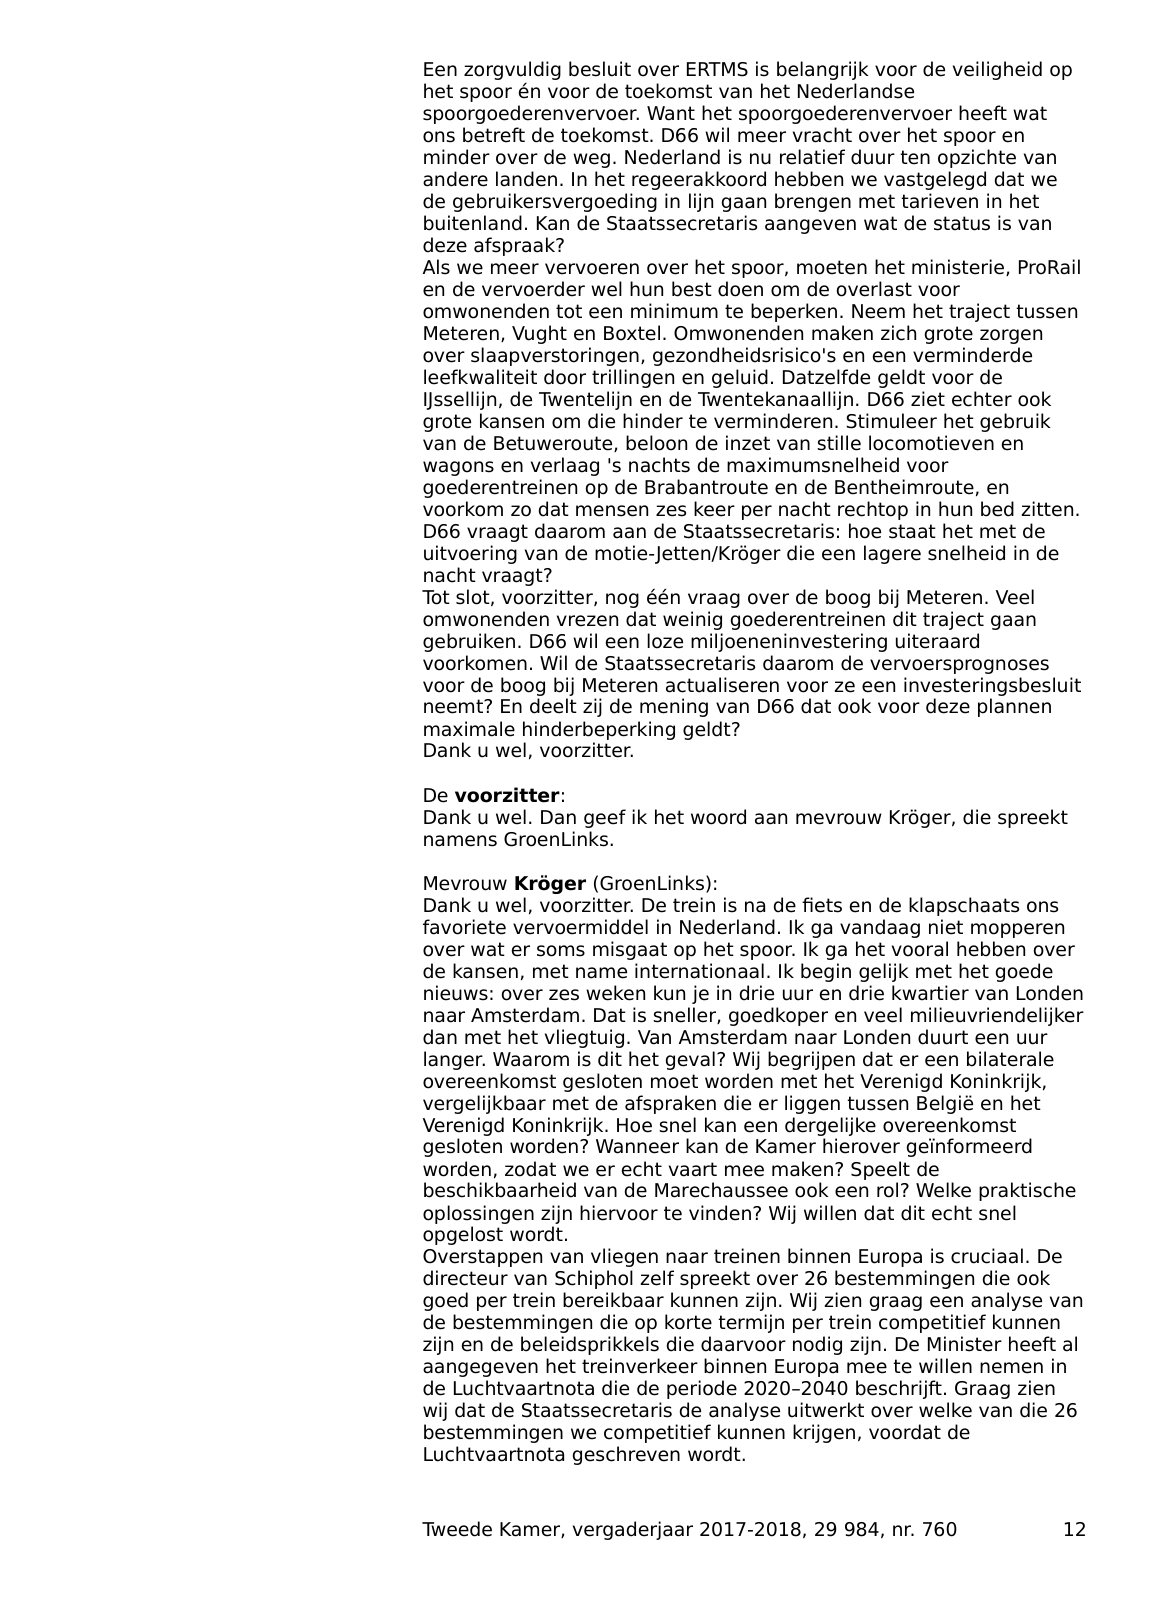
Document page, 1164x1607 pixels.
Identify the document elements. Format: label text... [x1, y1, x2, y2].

text Een zorgvuldig besluit over ERTMS is belangrijk voor de veiligheid op het spoor én voor de toekomst van het Nederlandse spoorgoederenvervoer. Want het spoorgoederenvervoer heeft wat ons betreft de toekomst. D66 wil meer vracht over het spoor en minder over de weg. Nederland is nu relatief duur ten opzichte van andere landen. In het regeerakkoord hebben we vastgelegd dat we de gebruikersvergoeding in lijn gaan brengen met tarieven in het buitenland. Kan de Staatssecretaris aangeven wat de status is van deze afspraak? [422, 59, 1087, 257]
text Dank u wel. Dan geef ik het woord aan mevrouw Kröger, die spreekt namens GroenLinks. [422, 807, 1087, 851]
text Overstappen van vliegen naar treinen binnen Europa is cruciaal. De directeur van Schiphol zelf spreekt over 26 bestemmingen die ook goed per trein bereikbaar kunnen zijn. Wij zien graag een analyse van de bestemmingen die op korte termijn per trein competitief kunnen zijn en de beleidsprikkels die daarvoor nodig zijn. De Minister heeft al aangegeven het treinverkeer binnen Europa mee te willen nemen in de Luchtvaartnota die de periode 2020–2040 beschrijft. Graag zien wij dat de Staatssecretaris de analyse uitwerkt over welke van die 26 bestemmingen we competitief kunnen krijgen, voordat de Luchtvaartnota geschreven wordt. [422, 1246, 1087, 1466]
text Dank u wel, voorzitter. De trein is na de fiets en de klapschaats ons favoriete vervoermiddel in Nederland. Ik ga vandaag niet mopperen over wat er soms misgaat op het spoor. Ik ga het vooral hebben over de kansen, met name internationaal. Ik begin gelijk met het goede nieuws: over zes weken kun je in drie uur en drie kwartier van Londen naar Amsterdam. Dat is sneller, goedkoper en veel milieuvriendelijker dan met het vliegtuig. Van Amsterdam naar Londen duurt een uur langer. Waarom is dit het geval? Wij begrijpen dat er een bilaterale overeenkomst gesloten moet worden met het Verenigd Koninkrijk, vergelijkbaar met de afspraken die er liggen tussen België en het Verenigd Koninkrijk. Hoe snel kan een dergelijke overeenkomst gesloten worden? Wanneer kan de Kamer hierover geïnformeerd worden, zodat we er echt vaart mee maken? Speelt de beschikbaarheid van de Marechaussee ook een rol? Welke praktische oplossingen zijn hiervoor te vinden? Wij willen dat dit echt snel opgelost wordt. [422, 895, 1087, 1246]
text De voorzitter: [422, 784, 1087, 807]
text Tot slot, voorzitter, nog één vraag over de boog bij Meteren. Veel omwonenden vrezen dat weinig goederentreinen dit traject gaan gebruiken. D66 wil een loze miljoeneninvestering uiteraard voorkomen. Wil de Staatssecretaris daarom de vervoersprognoses voor de boog bij Meteren actualiseren voor ze een investeringsbesluit neemt? En deelt zij de mening van D66 dat ook voor deze plannen maximale hinderbeperking geldt? [422, 587, 1087, 740]
text Als we meer vervoeren over het spoor, moeten het ministerie, ProRail en de vervoerder wel hun best doen om de overlast voor omwonenden tot een minimum te beperken. Neem het traject tussen Meteren, Vught en Boxtel. Omwonenden maken zich grote zorgen over slaapverstoringen, gezondheidsrisico's en een verminderde leefkwaliteit door trillingen en geluid. Datzelfde geldt voor de IJssellijn, de Twentelijn en de Twentekanaallijn. D66 ziet echter ook grote kansen om die hinder te verminderen. Stimuleer het gebruik van de Betuweroute, beloon de inzet van stille locomotieven en wagons en verlaag 's nachts de maximumsnelheid voor goederentreinen op de Brabantroute en de Bentheimroute, en voorkom zo dat mensen zes keer per nacht rechtop in hun bed zitten. D66 vraagt daarom aan de Staatssecretaris: hoe staat het met de uitvoering van de motie-Jetten/Kröger die een lagere snelheid in de nacht vraagt? [422, 257, 1087, 587]
text Dank u wel, voorzitter. [422, 740, 1087, 762]
text Mevrouw Kröger (GroenLinks): [422, 873, 1087, 895]
